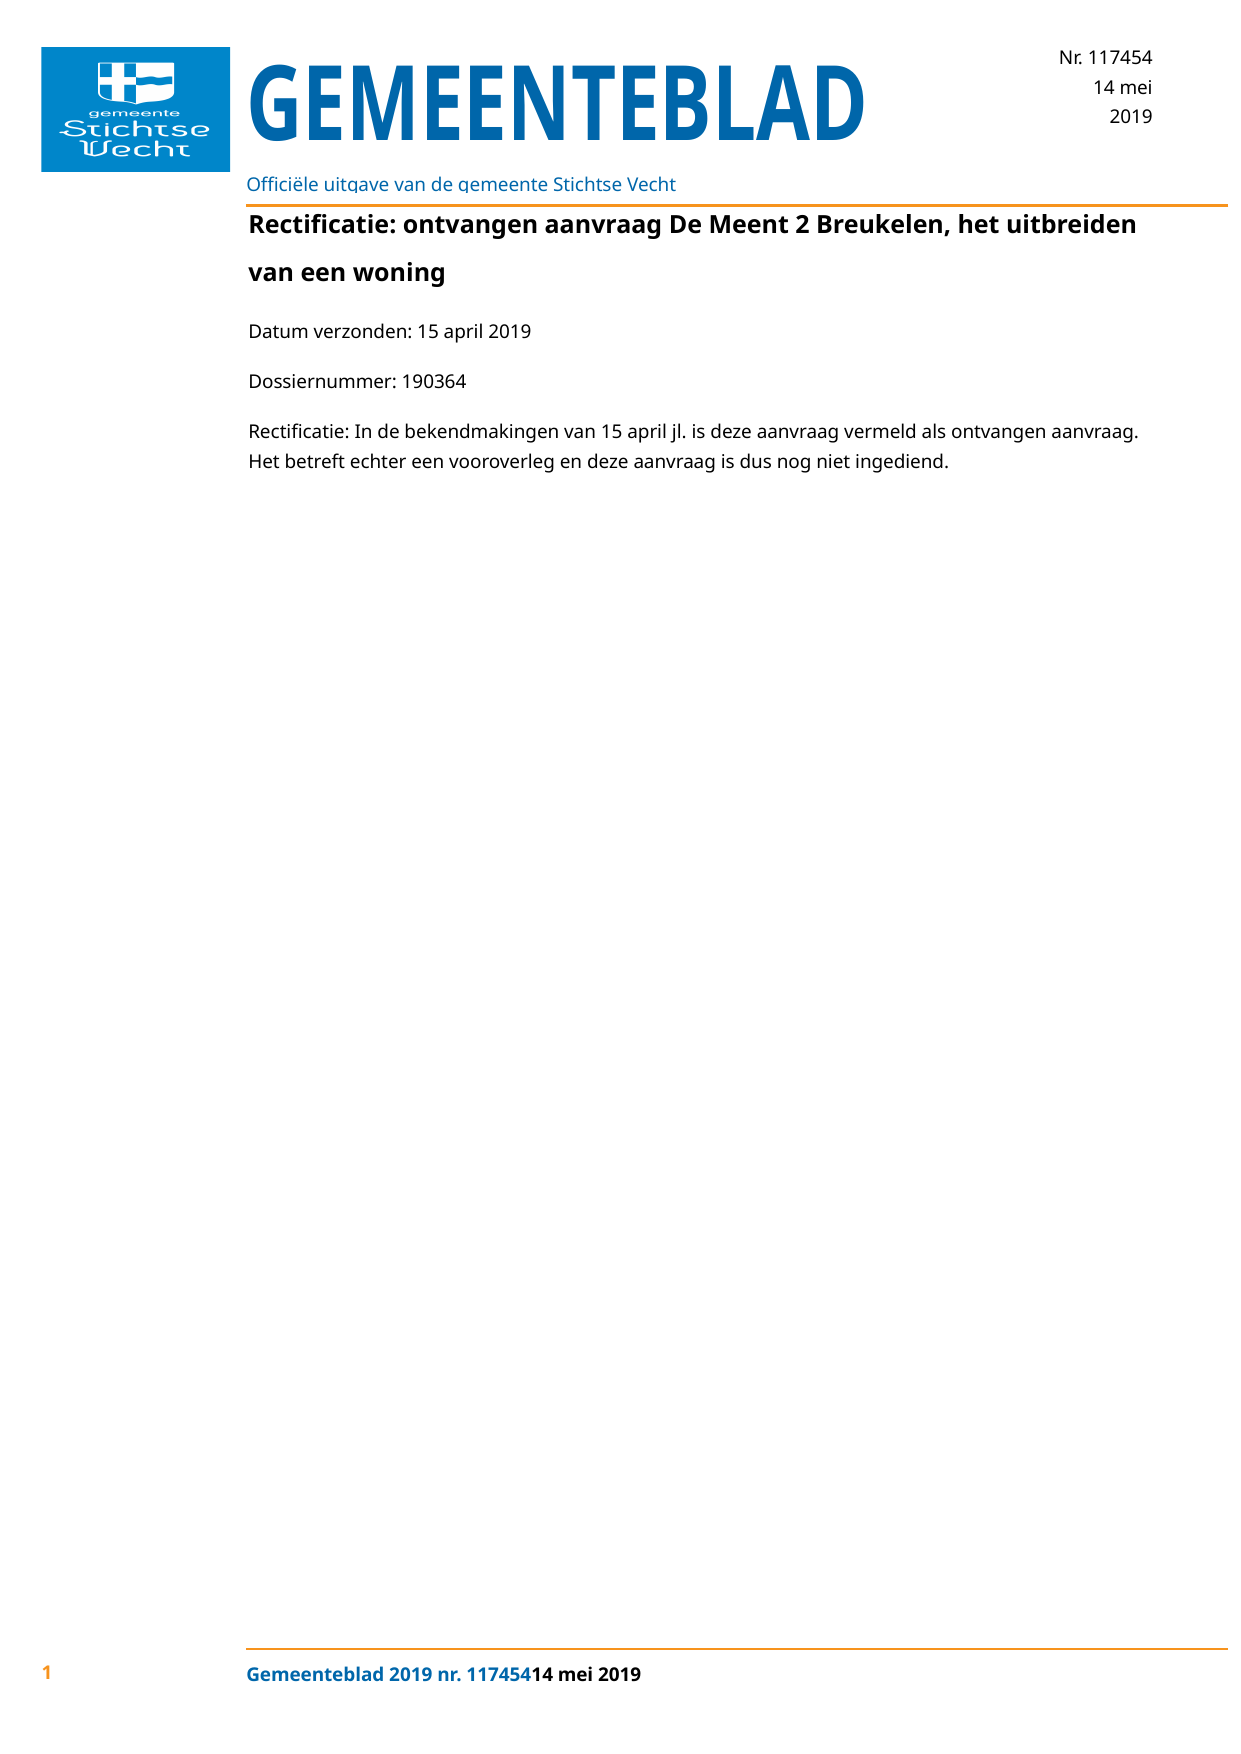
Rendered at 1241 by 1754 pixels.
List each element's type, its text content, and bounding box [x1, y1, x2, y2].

picture [99, 63, 135, 101]
text Dossiernummer: 190364 [248, 368, 1152, 394]
text Datum verzonden: 15 april 2019 [248, 318, 1152, 344]
text Rectificatie: ontvangen aanvraag De Meent 2 Breukelen, het uitbreiden van een woning [248, 207, 1152, 288]
text Rectificatie: In de bekendmakingen van 15 april jl. is deze aanvraag vermeld als ontvangen aanvraag. Het betreft echter een vooroverleg en deze aanvraag is dus nog niet ingediend. [248, 419, 1152, 474]
picture [137, 63, 174, 103]
